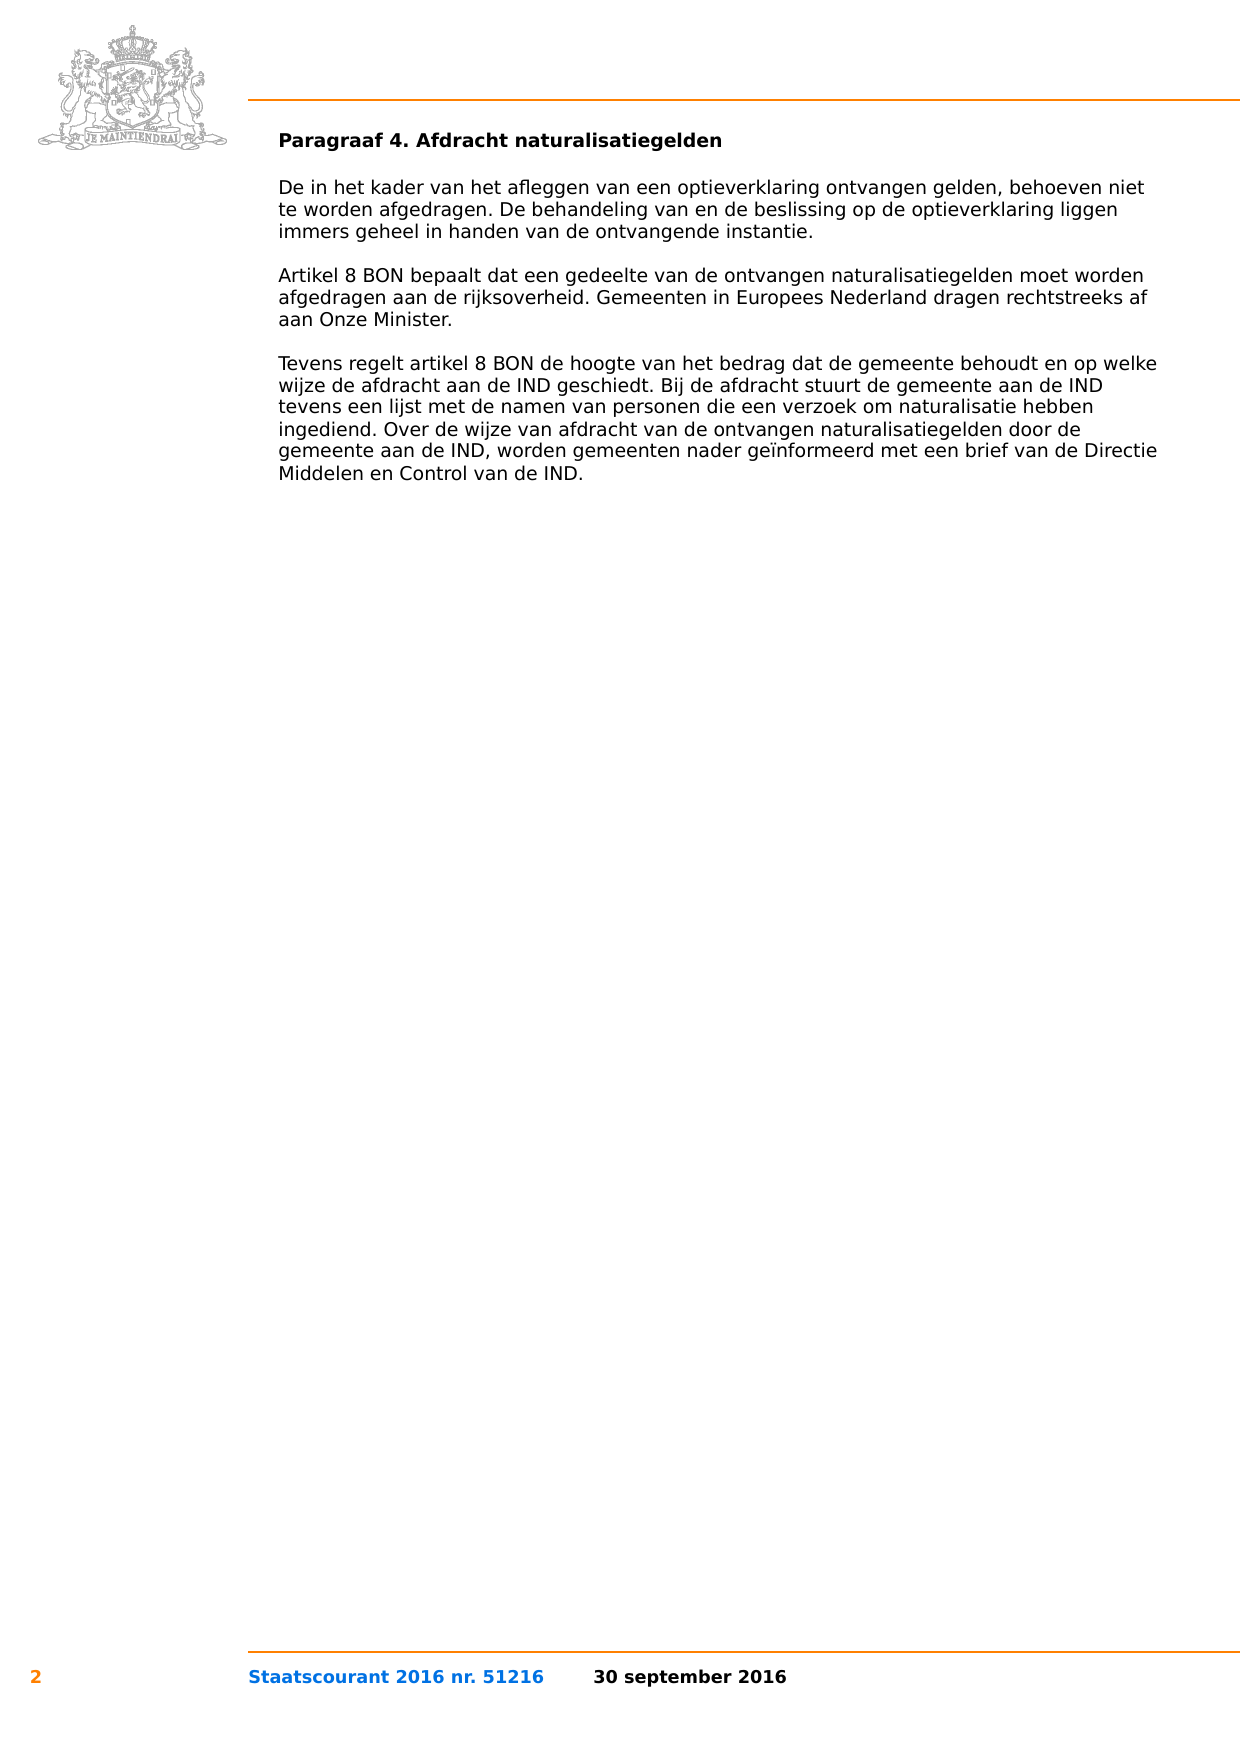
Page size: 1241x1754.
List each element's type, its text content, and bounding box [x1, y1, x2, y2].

text De in het kader van het afleggen van een optieverklaring ontvangen gelden, behoeven niet te worden afgedragen. De behandeling van en de beslissing op de optieverklaring liggen immers geheel in handen van de ontvangende instantie. [278, 177, 1163, 243]
text Artikel 8 BON bepaalt dat een gedeelte van de ontvangen naturalisatiegelden moet worden afgedragen aan de rijksoverheid. Gemeenten in Europees Nederland dragen rechtstreeks af aan Onze Minister. [278, 265, 1163, 331]
picture [38, 25, 227, 150]
text Tevens regelt artikel 8 BON de hoogte van het bedrag dat de gemeente behoudt en op welke wijze de afdracht aan de IND geschiedt. Bij de afdracht stuurt de gemeente aan de IND tevens een lijst met de namen van personen die een verzoek om naturalisatie hebben ingediend. Over de wijze van afdracht van de ontvangen naturalisatiegelden door de gemeente aan de IND, worden gemeenten nader geïnformeerd met een brief van de Directie Middelen en Control van de IND. [278, 352, 1163, 484]
subtitle Paragraaf 4. Afdracht naturalisatiegelden [278, 130, 1163, 152]
